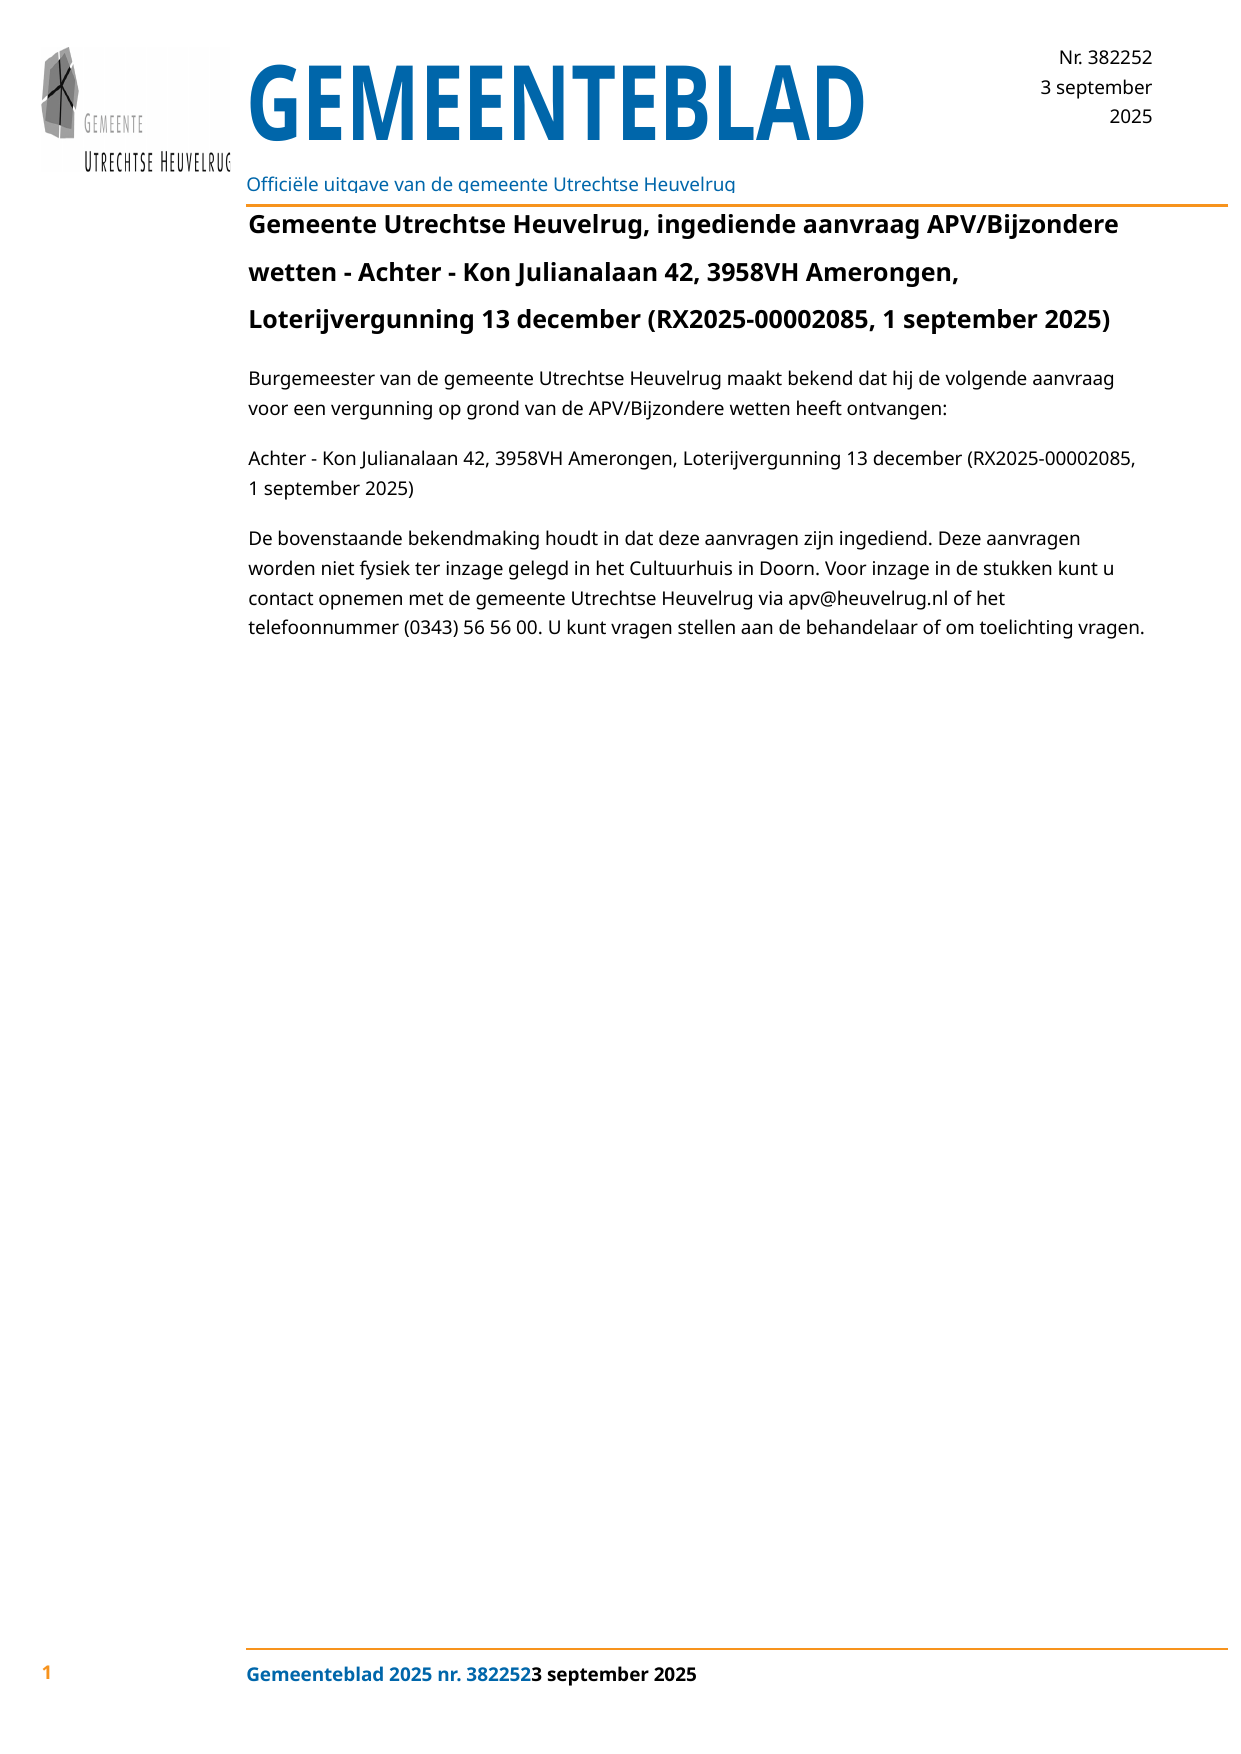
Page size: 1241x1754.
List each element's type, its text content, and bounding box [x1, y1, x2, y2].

text Burgemeester van de gemeente Utrechtse Heuvelrug maakt bekend dat hij de volgende aanvraag voor een vergunning op grond van de APV/Bijzondere wetten heeft ontvangen: [248, 366, 1152, 421]
text De bovenstaande bekendmaking houdt in dat deze aanvragen zijn ingediend. Deze aanvragen worden niet fysiek ter inzage gelegd in het Cultuurhuis in Doorn. Voor inzage in de stukken kunt u contact opnemen met de gemeente Utrechtse Heuvelrug via apv@heuvelrug.nl of het telefoonnummer (0343) 56 56 00. U kunt vragen stellen aan de behandelaar of om toelichting vragen. [248, 526, 1152, 640]
picture [41, 47, 231, 172]
text Gemeente Utrechtse Heuvelrug, ingediende aanvraag APV/Bijzondere wetten - Achter - Kon Julianalaan 42, 3958VH Amerongen, Loterijvergunning 13 december (RX2025-00002085, 1 september 2025) [248, 207, 1152, 336]
text Achter - Kon Julianalaan 42, 3958VH Amerongen, Loterijvergunning 13 december (RX2025-00002085, 1 september 2025) [248, 446, 1152, 501]
